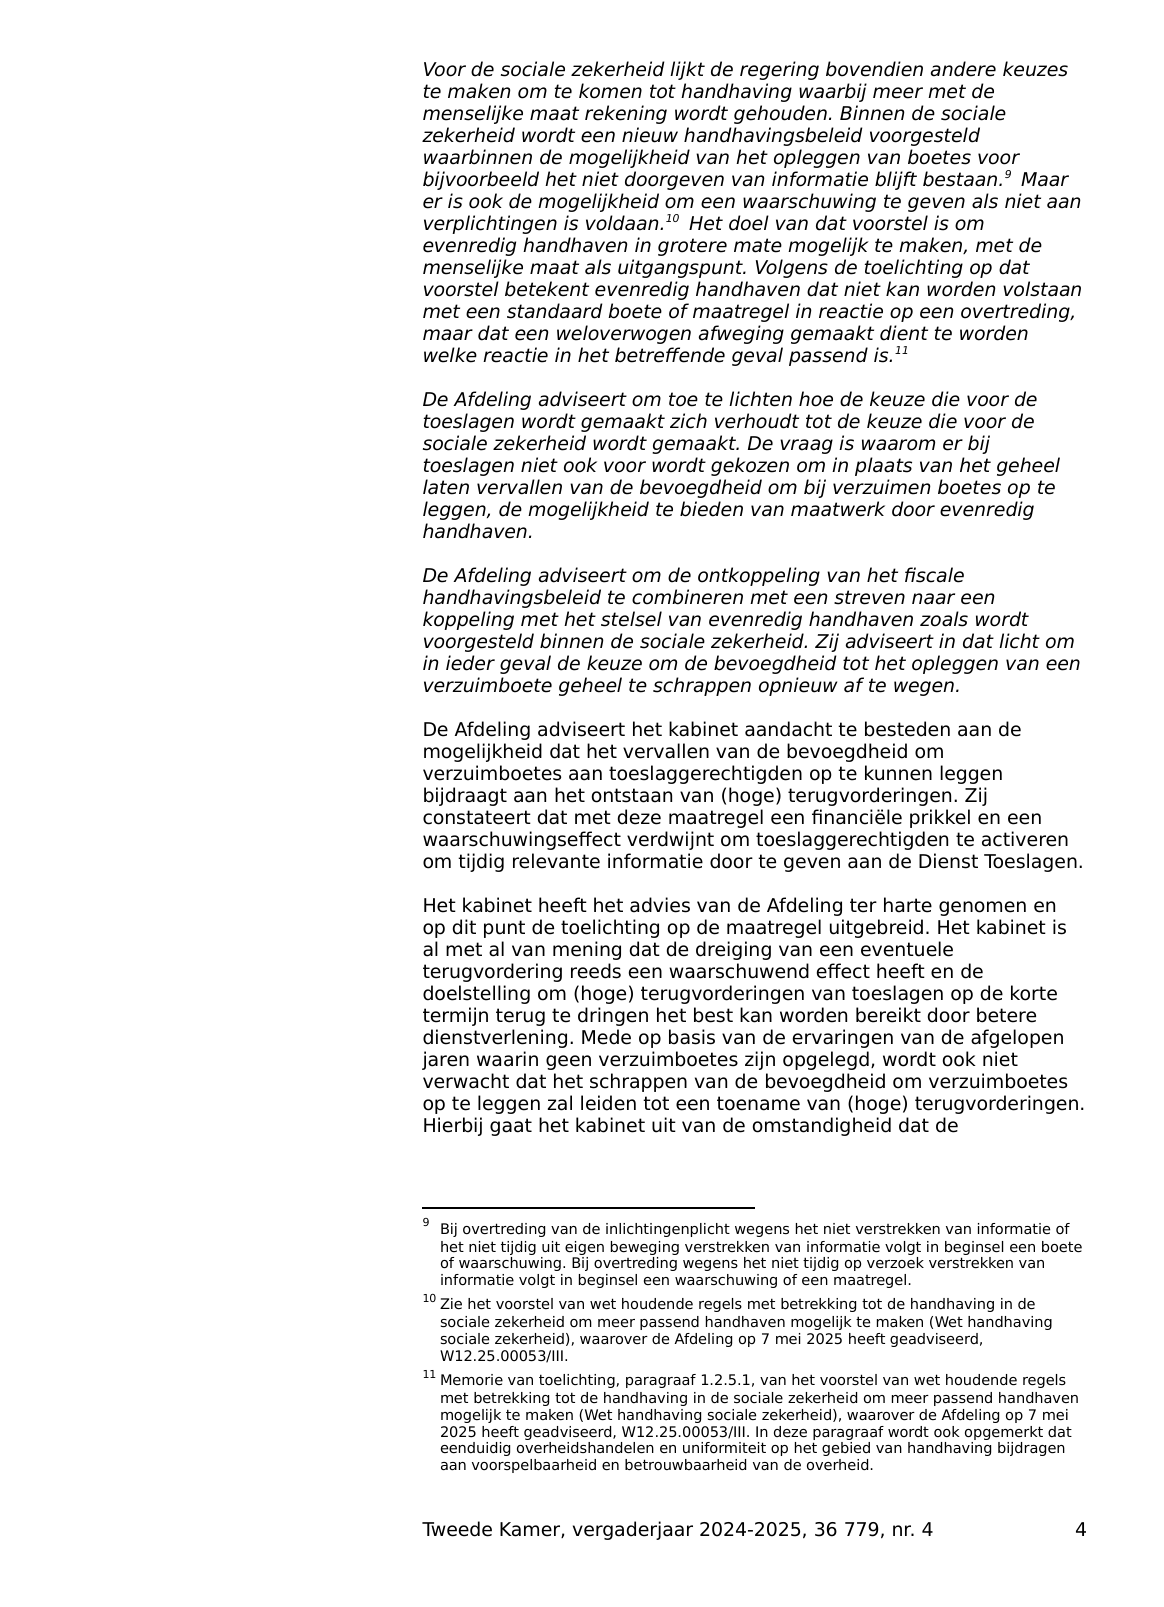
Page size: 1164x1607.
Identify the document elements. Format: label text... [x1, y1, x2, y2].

text Zie het voorstel van wet houdende regels met betrekking tot de handhaving in de sociale zekerheid om meer passend handhaven mogelijk te maken (Wet handhaving sociale zekerheid), waarover de Afdeling op 7 mei 2025 heeft geadviseerd, W12.25.00053/III. [422, 1292, 1087, 1365]
text Bij overtreding van de inlichtingenplicht wegens het niet verstrekken van informatie of het niet tijdig uit eigen beweging verstrekken van informatie volgt in beginsel een boete of waarschuwing. Bij overtreding wegens het niet tijdig op verzoek verstrekken van informatie volgt in beginsel een waarschuwing of een maatregel. [422, 1217, 1087, 1289]
text Memorie van toelichting, paragraaf 1.2.5.1, van het voorstel van wet houdende regels met betrekking tot de handhaving in de sociale zekerheid om meer passend handhaven mogelijk te maken (Wet handhaving sociale zekerheid), waarover de Afdeling op 7 mei 2025 heeft geadviseerd, W12.25.00053/III. In deze paragraaf wordt ook opgemerkt dat eenduidig overheidshandelen en uniformiteit op het gebied van handhaving bijdragen aan voorspelbaarheid en betrouwbaarheid van de overheid. [422, 1368, 1087, 1474]
text De Afdeling adviseert om de ontkoppeling van het fiscale handhavingsbeleid te combineren met een streven naar een koppeling met het stelsel van evenredig handhaven zoals wordt voorgesteld binnen de sociale zekerheid. Zij adviseert in dat licht om in ieder geval de keuze om de bevoegdheid tot het opleggen van een verzuimboete geheel te schrappen opnieuw af te wegen. [422, 565, 1087, 697]
text Het kabinet heeft het advies van de Afdeling ter harte genomen en op dit punt de toelichting op de maatregel uitgebreid. Het kabinet is al met al van mening dat de dreiging van een eventuele terugvordering reeds een waarschuwend effect heeft en de doelstelling om (hoge) terugvorderingen van toeslagen op de korte termijn terug te dringen het best kan worden bereikt door betere dienstverlening. Mede op basis van de ervaringen van de afgelopen jaren waarin geen verzuimboetes zijn opgelegd, wordt ook niet verwacht dat het schrappen van de bevoegdheid om verzuimboetes op te leggen zal leiden tot een toename van (hoge) terugvorderingen. Hierbij gaat het kabinet uit van de omstandigheid dat de [422, 895, 1087, 1137]
text Voor de sociale zekerheid lijkt de regering bovendien andere keuzes te maken om te komen tot handhaving waarbij meer met de menselijke maat rekening wordt gehouden. Binnen de sociale zekerheid wordt een nieuw handhavingsbeleid voorgesteld waarbinnen de mogelijkheid van het opleggen van boetes voor bijvoorbeeld het niet doorgeven van informatie blijft bestaan. Maar er is ook de mogelijkheid om een waarschuwing te geven als niet aan verplichtingen is voldaan. Het doel van dat voorstel is om evenredig handhaven in grotere mate mogelijk te maken, met de menselijke maat als uitgangspunt. Volgens de toelichting op dat voorstel betekent evenredig handhaven dat niet kan worden volstaan met een standaard boete of maatregel in reactie op een overtreding, maar dat een weloverwogen afweging gemaakt dient te worden welke reactie in het betreffende geval passend is. [422, 59, 1087, 367]
text De Afdeling adviseert het kabinet aandacht te besteden aan de mogelijkheid dat het vervallen van de bevoegdheid om verzuimboetes aan toeslaggerechtigden op te kunnen leggen bijdraagt aan het ontstaan van (hoge) terugvorderingen. Zij constateert dat met deze maatregel een financiële prikkel en een waarschuwingseffect verdwijnt om toeslaggerechtigden te activeren om tijdig relevante informatie door te geven aan de Dienst Toeslagen. [422, 719, 1087, 873]
text De Afdeling adviseert om toe te lichten hoe de keuze die voor de toeslagen wordt gemaakt zich verhoudt tot de keuze die voor de sociale zekerheid wordt gemaakt. De vraag is waarom er bij toeslagen niet ook voor wordt gekozen om in plaats van het geheel laten vervallen van de bevoegdheid om bij verzuimen boetes op te leggen, de mogelijkheid te bieden van maatwerk door evenredig handhaven. [422, 389, 1087, 543]
